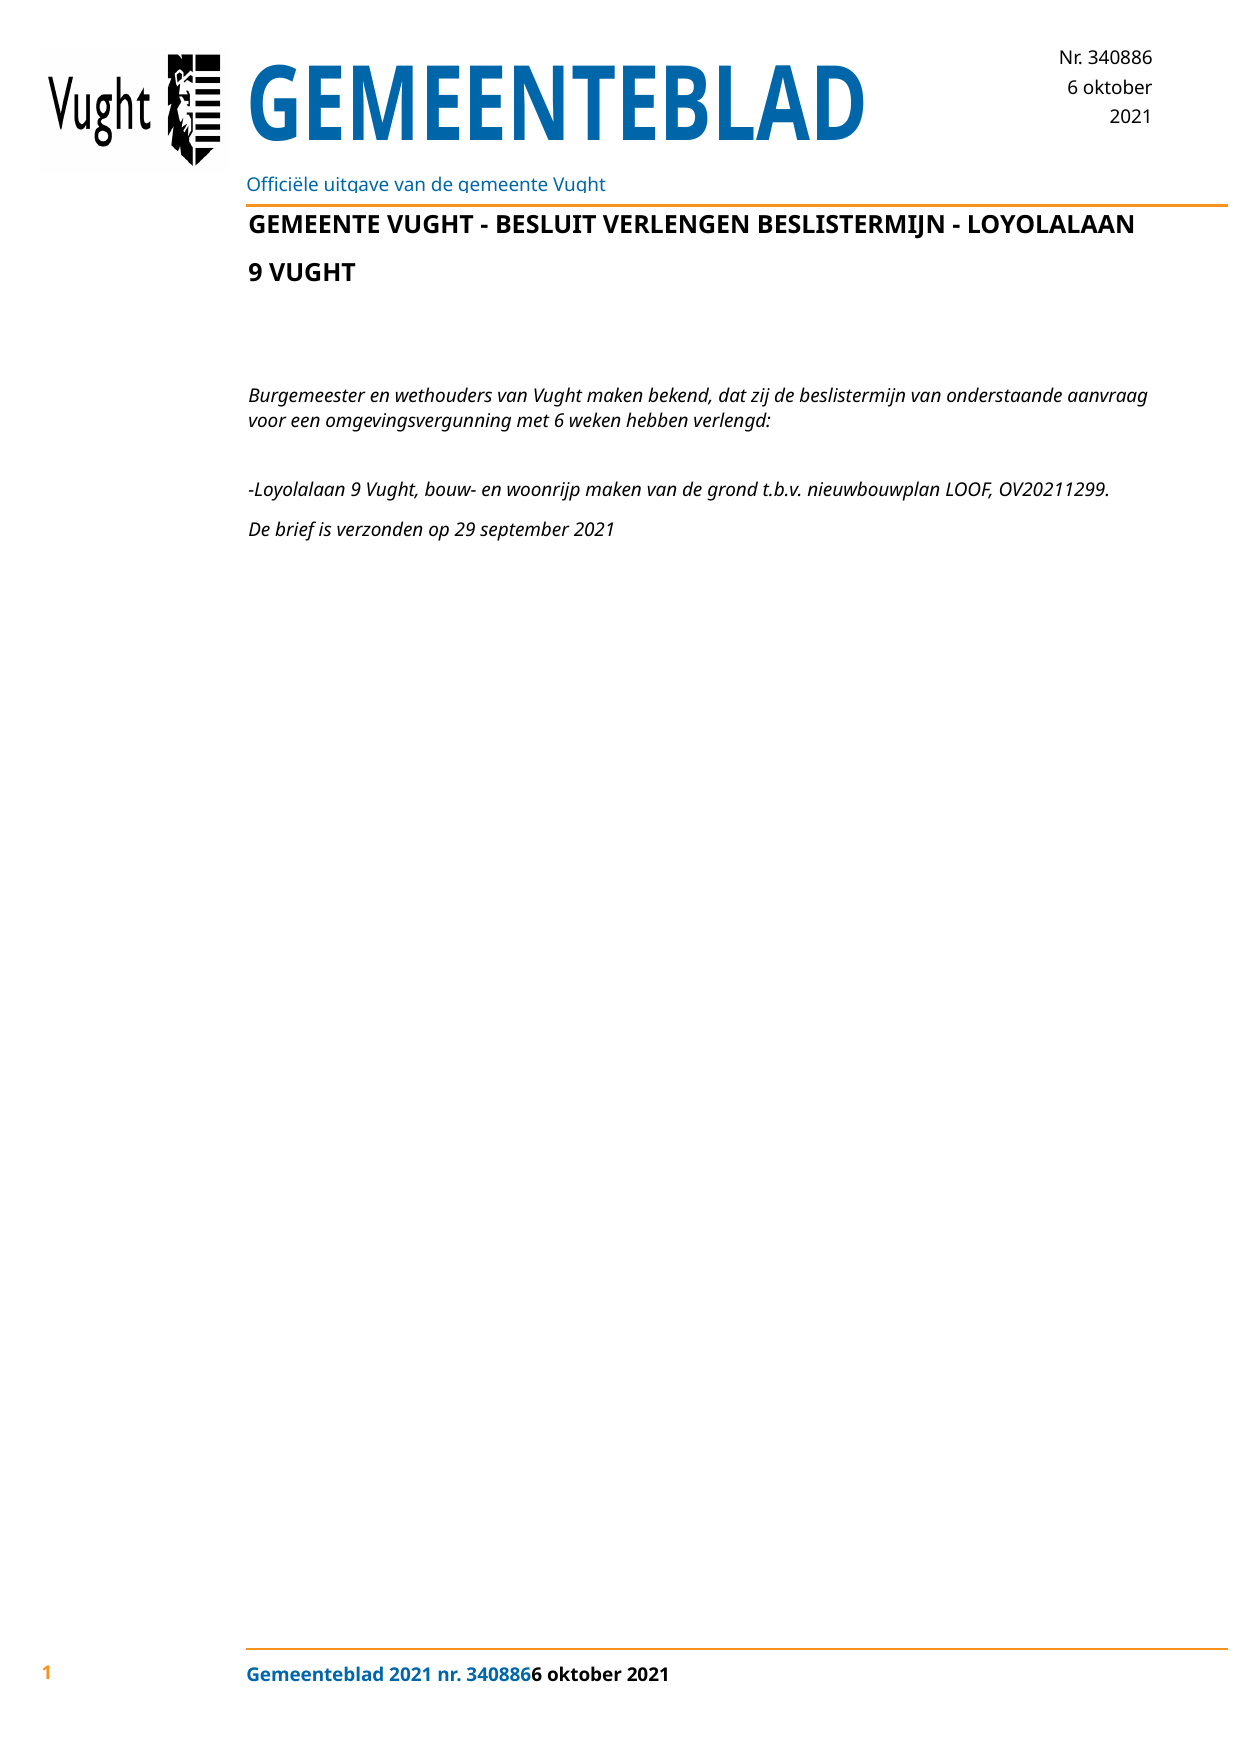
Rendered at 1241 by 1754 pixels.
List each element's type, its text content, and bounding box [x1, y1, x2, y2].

text De brief is verzonden op 29 september 2021 [248, 516, 1152, 541]
picture [41, 47, 231, 172]
text GEMEENTE VUGHT - BESLUIT VERLENGEN BESLISTERMIJN - LOYOLALAAN 9 VUGHT [248, 207, 1152, 288]
text -Loyolalaan 9 Vught, bouw- en woonrijp maken van de grond t.b.v. nieuwbouwplan LOOF, OV20211299. [248, 476, 1152, 502]
text Burgemeester en wethouders van Vught maken bekend, dat zij de beslistermijn van onderstaande aanvraag voor een omgevingsvergunning met 6 weken hebben verlengd: [248, 382, 1152, 433]
